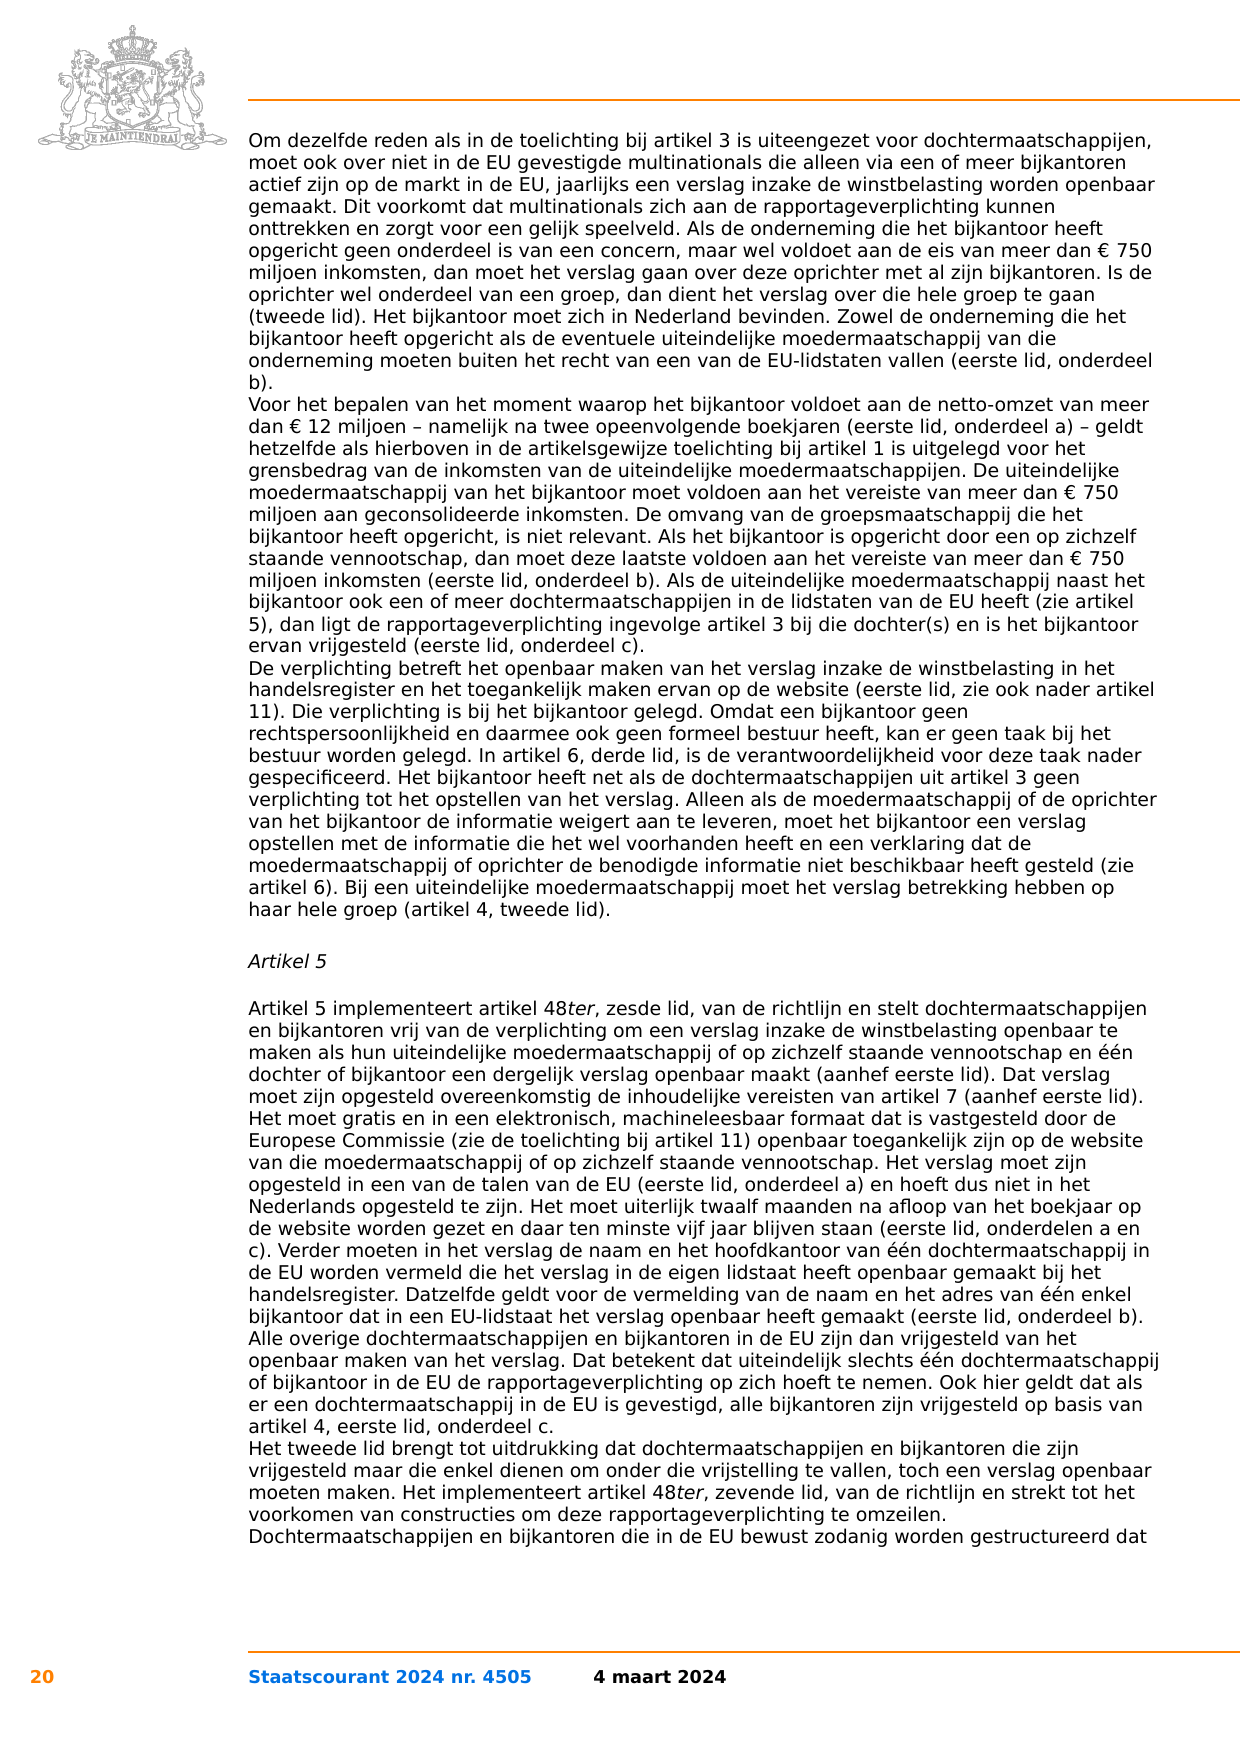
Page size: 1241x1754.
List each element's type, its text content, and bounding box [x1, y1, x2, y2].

text Artikel 5 implementeert artikel 48ter, zesde lid, van de richtlijn en stelt dochtermaatschappijen en bijkantoren vrij van de verplichting om een verslag inzake de winstbelasting openbaar te maken als hun uiteindelijke moedermaatschappij of op zichzelf staande vennootschap en één dochter of bijkantoor een dergelijk verslag openbaar maakt (aanhef eerste lid). Dat verslag moet zijn opgesteld overeenkomstig de inhoudelijke vereisten van artikel 7 (aanhef eerste lid). Het moet gratis en in een elektronisch, machineleesbaar formaat dat is vastgesteld door de Europese Commissie (zie de toelichting bij artikel 11) openbaar toegankelijk zijn op de website van die moedermaatschappij of op zichzelf staande vennootschap. Het verslag moet zijn opgesteld in een van de talen van de EU (eerste lid, onderdeel a) en hoeft dus niet in het Nederlands opgesteld te zijn. Het moet uiterlijk twaalf maanden na afloop van het boekjaar op de website worden gezet en daar ten minste vijf jaar blijven staan (eerste lid, onderdelen a en c). Verder moeten in het verslag de naam en het hoofdkantoor van één dochtermaatschappij in de EU worden vermeld die het verslag in de eigen lidstaat heeft openbaar gemaakt bij het handelsregister. Datzelfde geldt voor de vermelding van de naam en het adres van één enkel bijkantoor dat in een EU-lidstaat het verslag openbaar heeft gemaakt (eerste lid, onderdeel b). Alle overige dochtermaatschappijen en bijkantoren in de EU zijn dan vrijgesteld van het openbaar maken van het verslag. Dat betekent dat uiteindelijk slechts één dochtermaatschappij of bijkantoor in de EU de rapportageverplichting op zich hoeft te nemen. Ook hier geldt dat als er een dochtermaatschappij in de EU is gevestigd, alle bijkantoren zijn vrijgesteld op basis van artikel 4, eerste lid, onderdeel c. [248, 998, 1163, 1438]
text De verplichting betreft het openbaar maken van het verslag inzake de winstbelasting in het handelsregister en het toegankelijk maken ervan op de website (eerste lid, zie ook nader artikel 11). Die verplichting is bij het bijkantoor gelegd. Omdat een bijkantoor geen rechtspersoonlijkheid en daarmee ook geen formeel bestuur heeft, kan er geen taak bij het bestuur worden gelegd. In artikel 6, derde lid, is de verantwoordelijkheid voor deze taak nader gespecificeerd. Het bijkantoor heeft net als de dochtermaatschappijen uit artikel 3 geen verplichting tot het opstellen van het verslag. Alleen als de moedermaatschappij of de oprichter van het bijkantoor de informatie weigert aan te leveren, moet het bijkantoor een verslag opstellen met de informatie die het wel voorhanden heeft en een verklaring dat de moedermaatschappij of oprichter de benodigde informatie niet beschikbaar heeft gesteld (zie artikel 6). Bij een uiteindelijke moedermaatschappij moet het verslag betrekking hebben op haar hele groep (artikel 4, tweede lid). [248, 657, 1163, 921]
text Het tweede lid brengt tot uitdrukking dat dochtermaatschappijen en bijkantoren die zijn vrijgesteld maar die enkel dienen om onder die vrijstelling te vallen, toch een verslag openbaar moeten maken. Het implementeert artikel 48ter, zevende lid, van de richtlijn en strekt tot het voorkomen van constructies om deze rapportageverplichting te omzeilen. Dochtermaatschappijen en bijkantoren die in de EU bewust zodanig worden gestructureerd dat [248, 1438, 1163, 1548]
picture [38, 25, 227, 150]
text Voor het bepalen van het moment waarop het bijkantoor voldoet aan de netto-omzet van meer dan € 12 miljoen – namelijk na twee opeenvolgende boekjaren (eerste lid, onderdeel a) – geldt hetzelfde als hierboven in de artikelsgewijze toelichting bij artikel 1 is uitgelegd voor het grensbedrag van de inkomsten van de uiteindelijke moedermaatschappijen. De uiteindelijke moedermaatschappij van het bijkantoor moet voldoen aan het vereiste van meer dan € 750 miljoen aan geconsolideerde inkomsten. De omvang van de groepsmaatschappij die het bijkantoor heeft opgericht, is niet relevant. Als het bijkantoor is opgericht door een op zichzelf staande vennootschap, dan moet deze laatste voldoen aan het vereiste van meer dan € 750 miljoen inkomsten (eerste lid, onderdeel b). Als de uiteindelijke moedermaatschappij naast het bijkantoor ook een of meer dochtermaatschappijen in de lidstaten van de EU heeft (zie artikel 5), dan ligt de rapportageverplichting ingevolge artikel 3 bij die dochter(s) en is het bijkantoor ervan vrijgesteld (eerste lid, onderdeel c). [248, 394, 1163, 657]
text Om dezelfde reden als in de toelichting bij artikel 3 is uiteengezet voor dochtermaatschappijen, moet ook over niet in de EU gevestigde multinationals die alleen via een of meer bijkantoren actief zijn op de markt in de EU, jaarlijks een verslag inzake de winstbelasting worden openbaar gemaakt. Dit voorkomt dat multinationals zich aan de rapportageverplichting kunnen onttrekken en zorgt voor een gelijk speelveld. Als de onderneming die het bijkantoor heeft opgericht geen onderdeel is van een concern, maar wel voldoet aan de eis van meer dan € 750 miljoen inkomsten, dan moet het verslag gaan over deze oprichter met al zijn bijkantoren. Is de oprichter wel onderdeel van een groep, dan dient het verslag over die hele groep te gaan (tweede lid). Het bijkantoor moet zich in Nederland bevinden. Zowel de onderneming die het bijkantoor heeft opgericht als de eventuele uiteindelijke moedermaatschappij van die onderneming moeten buiten het recht van een van de EU-lidstaten vallen (eerste lid, onderdeel b). [248, 130, 1163, 394]
subtitle Artikel 5 [248, 951, 1163, 973]
